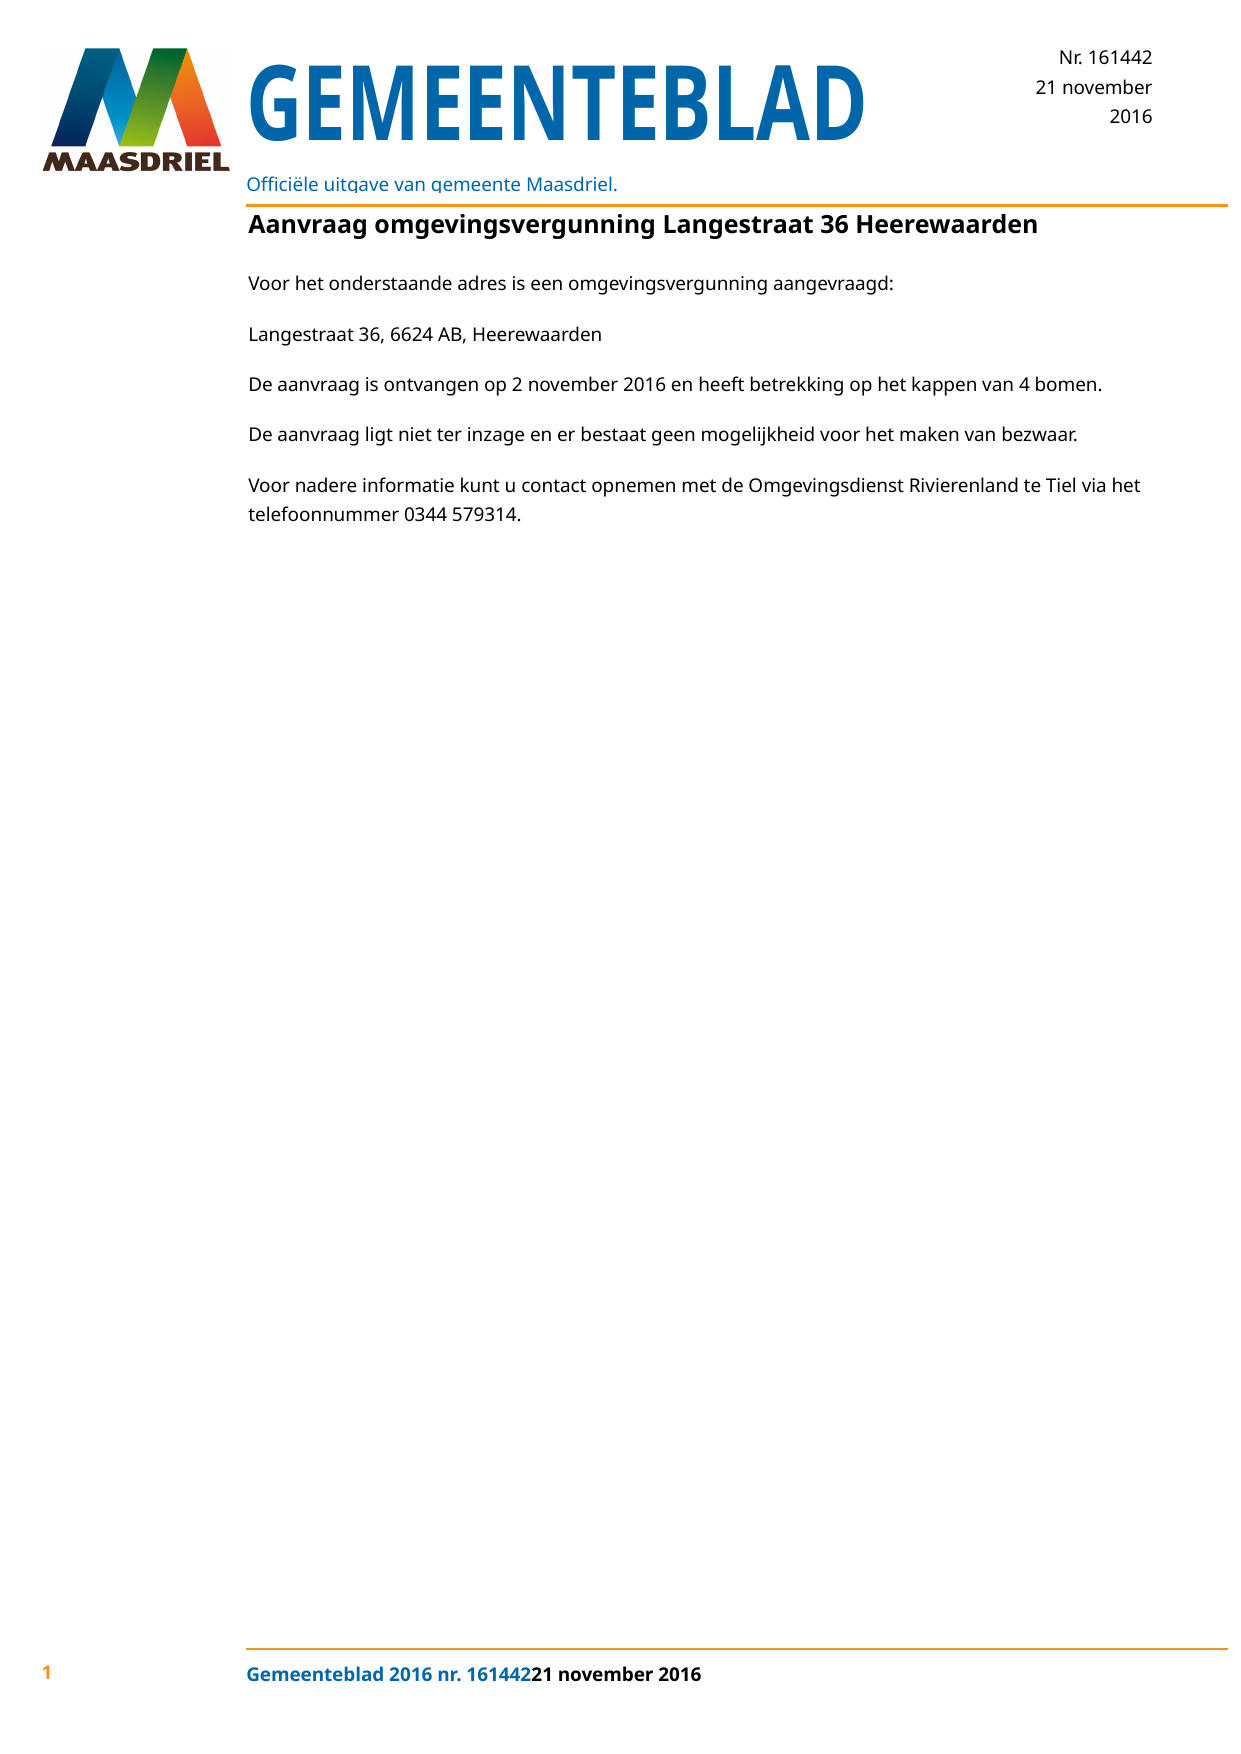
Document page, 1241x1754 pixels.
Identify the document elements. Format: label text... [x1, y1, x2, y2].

text De aanvraag is ontvangen op 2 november 2016 en heeft betrekking op het kappen van 4 bomen. [248, 371, 1152, 397]
text Voor nadere informatie kunt u contact opnemen met de Omgevingsdienst Rivierenland te Tiel via het telefoonnummer 0344 579314. [248, 472, 1152, 527]
text De aanvraag ligt niet ter inzage en er bestaat geen mogelijkheid voor het maken van bezwaar. [248, 422, 1152, 447]
picture [41, 47, 231, 172]
text Langestraat 36, 6624 AB, Heerewaarden [248, 321, 1152, 346]
text Voor het onderstaande adres is een omgevingsvergunning aangevraagd: [248, 270, 1152, 296]
text Aanvraag omgevingsvergunning Langestraat 36 Heerewaarden [248, 207, 1152, 241]
